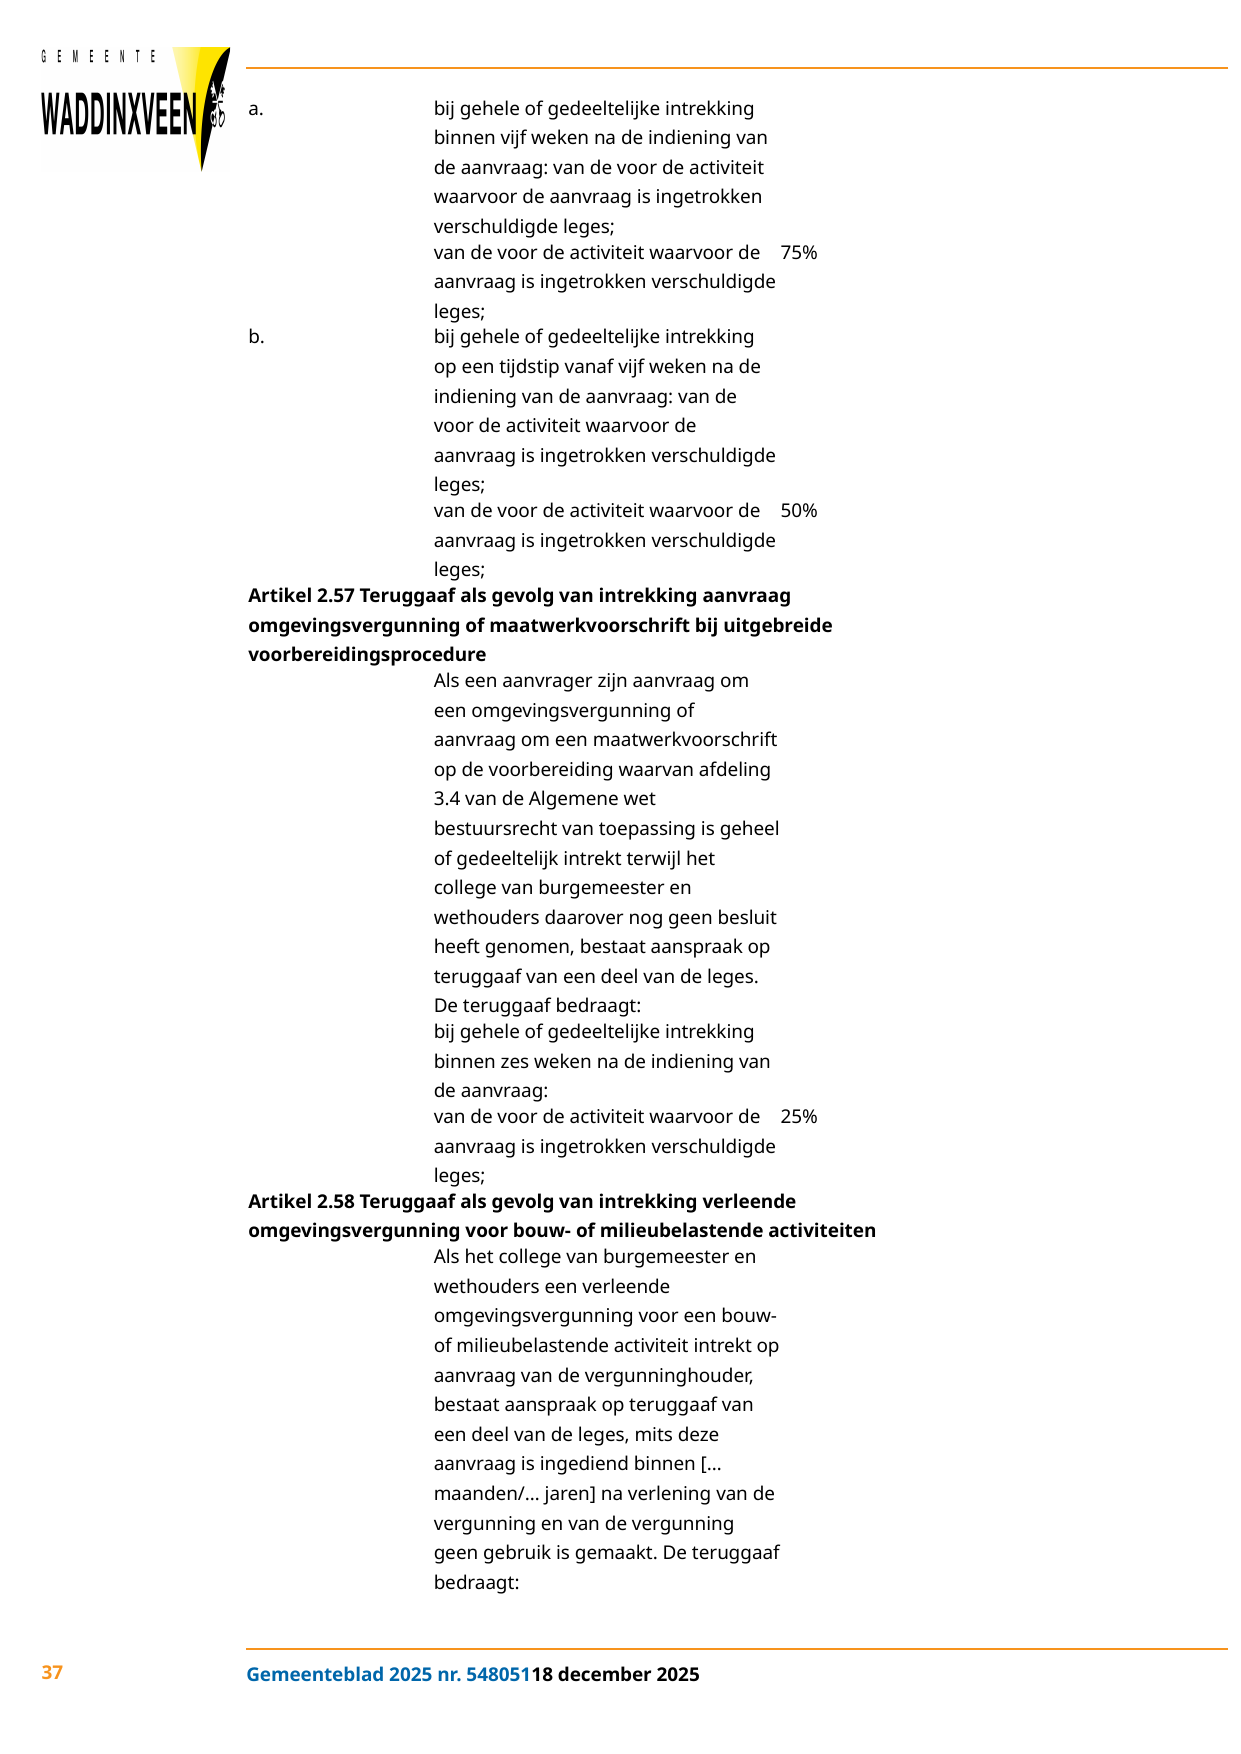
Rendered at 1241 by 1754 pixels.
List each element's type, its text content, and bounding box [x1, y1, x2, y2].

table_cell bij gehele of gedeeltelijke intrekking op een tijdstip vanaf vijf weken na de indiening van de aanvraag: van de voor de activiteit waarvoor de aanvraag is ingetrokken verschuldigde leges; [434, 324, 780, 497]
table_cell [248, 239, 433, 324]
table_cell van de voor de activiteit waarvoor de aanvraag is ingetrokken verschuldigde leges; [434, 239, 780, 324]
table_cell Als een aanvrager zijn aanvraag om een omgevingsvergunning of aanvraag om een maatwerkvoorschrift op de voorbereiding waarvan afdeling 3.4 van de Algemene wet bestuursrecht van toepassing is geheel of gedeeltelijk intrekt terwijl het college van burgemeester en wethouders daarover nog geen besluit heeft genomen, bestaat aanspraak op teruggaaf van een deel van de leges. De teruggaaf bedraagt: [434, 667, 780, 1018]
table_cell [248, 1244, 433, 1594]
table_cell [966, 1244, 1152, 1594]
table_cell [966, 1018, 1152, 1103]
table_cell a. [248, 95, 433, 239]
table_cell [966, 1103, 1152, 1188]
table_cell [780, 667, 966, 1018]
table_cell 75% [780, 239, 966, 324]
table_cell [248, 1103, 433, 1188]
table_cell 50% [780, 498, 966, 582]
table_cell [248, 498, 433, 582]
table_cell Artikel 2.58 Teruggaaf als gevolg van intrekking verleende omgevingsvergunning voor bouw- of milieubelastende activiteiten [248, 1188, 966, 1243]
picture [41, 47, 231, 172]
table_cell Artikel 2.57 Teruggaaf als gevolg van intrekking aanvraag omgevingsvergunning of maatwerkvoorschrift bij uitgebreide voorbereidingsprocedure [248, 582, 966, 667]
table_cell [966, 498, 1152, 582]
table_cell bij gehele of gedeeltelijke intrekking binnen zes weken na de indiening van de aanvraag: [434, 1018, 780, 1103]
table_cell b. [248, 324, 433, 497]
table_cell bij gehele of gedeeltelijke intrekking binnen vijf weken na de indiening van de aanvraag: van de voor de activiteit waarvoor de aanvraag is ingetrokken verschuldigde leges; [434, 95, 780, 239]
table_cell [248, 1018, 433, 1103]
table_cell [780, 324, 966, 497]
table_cell [248, 667, 433, 1018]
table_cell 25% [780, 1103, 966, 1188]
table_cell van de voor de activiteit waarvoor de aanvraag is ingetrokken verschuldigde leges; [434, 1103, 780, 1188]
table_cell [966, 324, 1152, 497]
table_cell Als het college van burgemeester en wethouders een verleende omgevingsvergunning voor een bouw- of milieubelastende activiteit intrekt op aanvraag van de vergunninghouder, bestaat aanspraak op teruggaaf van een deel van de leges, mits deze aanvraag is ingediend binnen [… maanden/… jaren] na verlening van de vergunning en van de vergunning geen gebruik is gemaakt. De teruggaaf bedraagt: [434, 1244, 780, 1594]
table_cell [966, 239, 1152, 324]
table_cell [780, 95, 966, 239]
table_cell [966, 95, 1152, 239]
table_cell van de voor de activiteit waarvoor de aanvraag is ingetrokken verschuldigde leges; [434, 498, 780, 582]
table_cell [780, 1244, 966, 1594]
table_cell [966, 667, 1152, 1018]
table_cell [780, 1018, 966, 1103]
